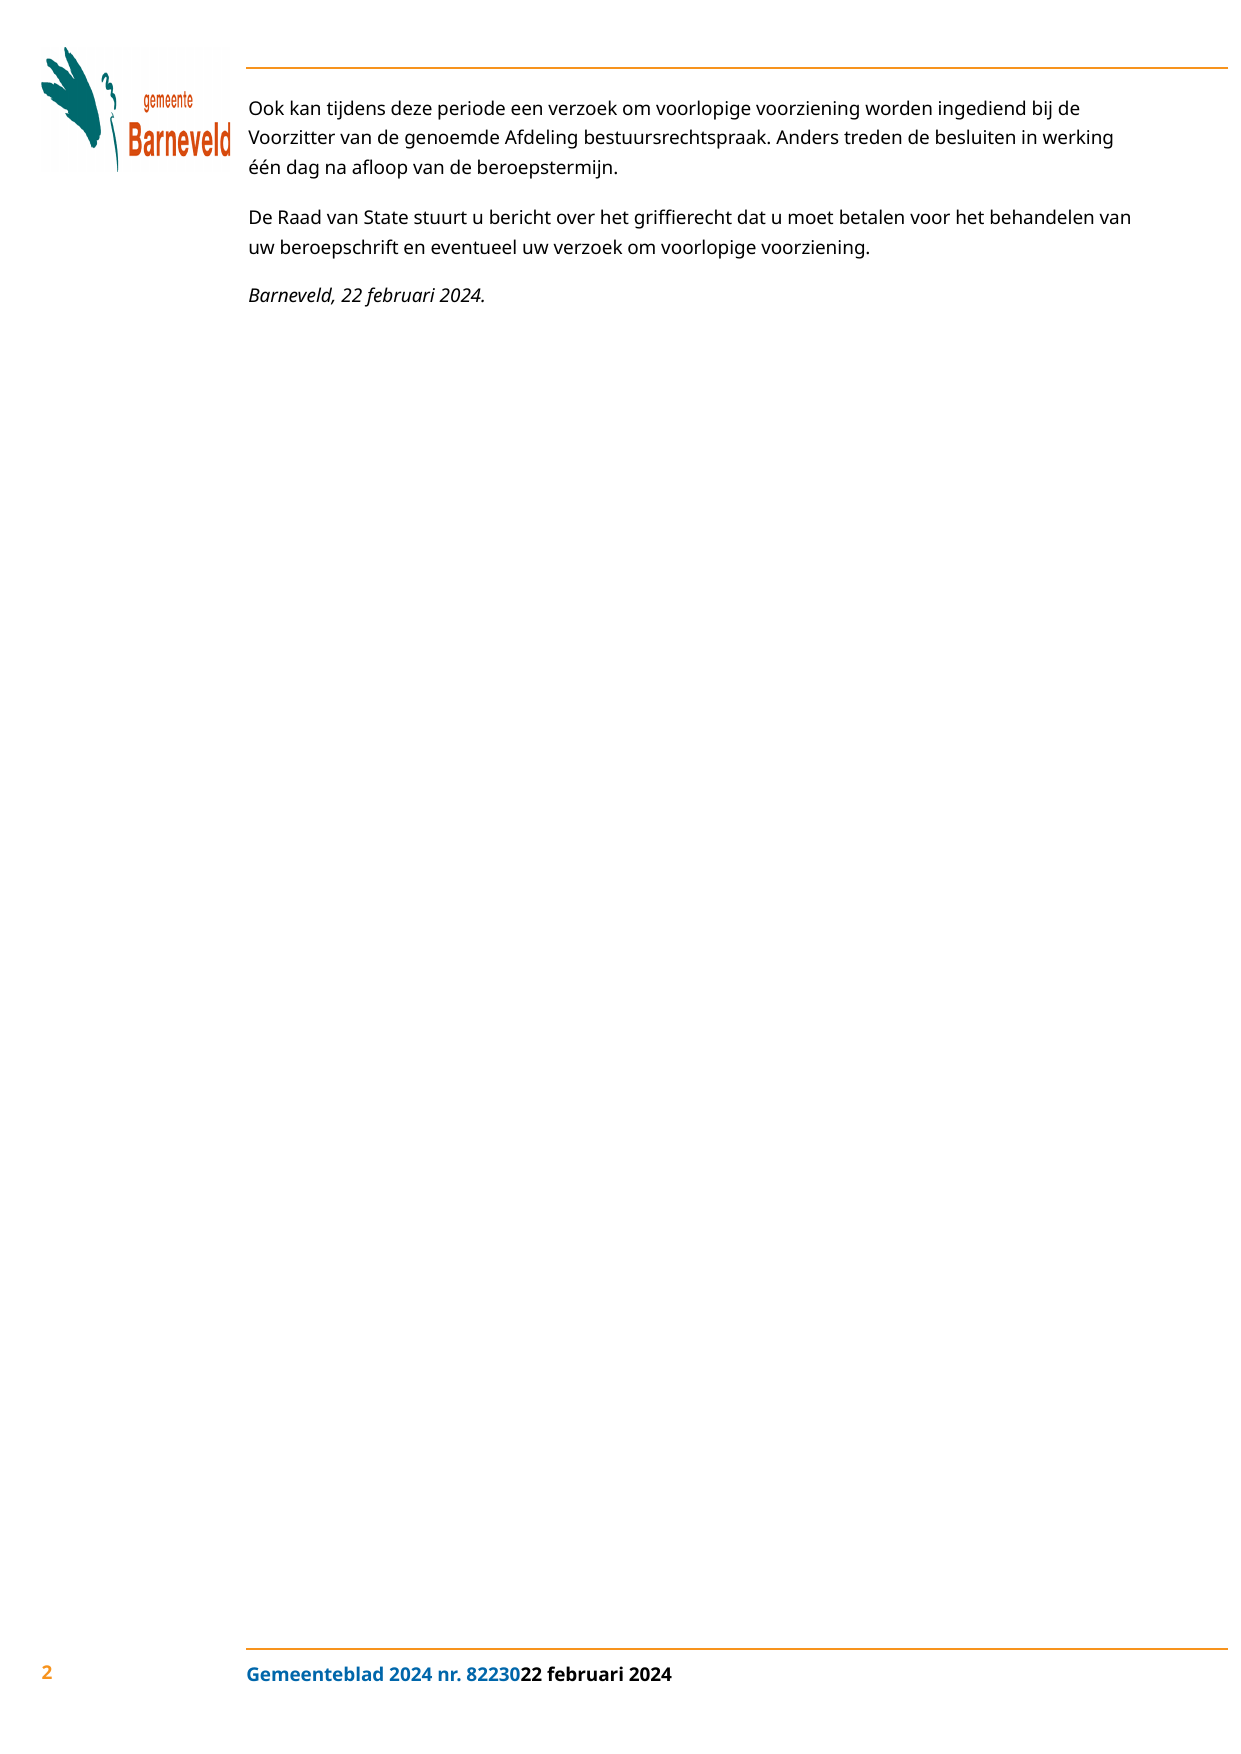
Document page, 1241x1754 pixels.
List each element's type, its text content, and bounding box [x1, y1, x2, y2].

text Ook kan tijdens deze periode een verzoek om voorlopige voorziening worden ingediend bij de Voorzitter van de genoemde Afdeling bestuursrechtspraak. Anders treden de besluiten in werking één dag na afloop van de beroepstermijn. [248, 95, 1152, 180]
text Barneveld, 22 februari 2024. [248, 282, 1152, 307]
picture [41, 47, 231, 172]
text De Raad van State stuurt u bericht over het griffierecht dat u moet betalen voor het behandelen van uw beroepschrift en eventueel uw verzoek om voorlopige voorziening. [248, 204, 1152, 260]
